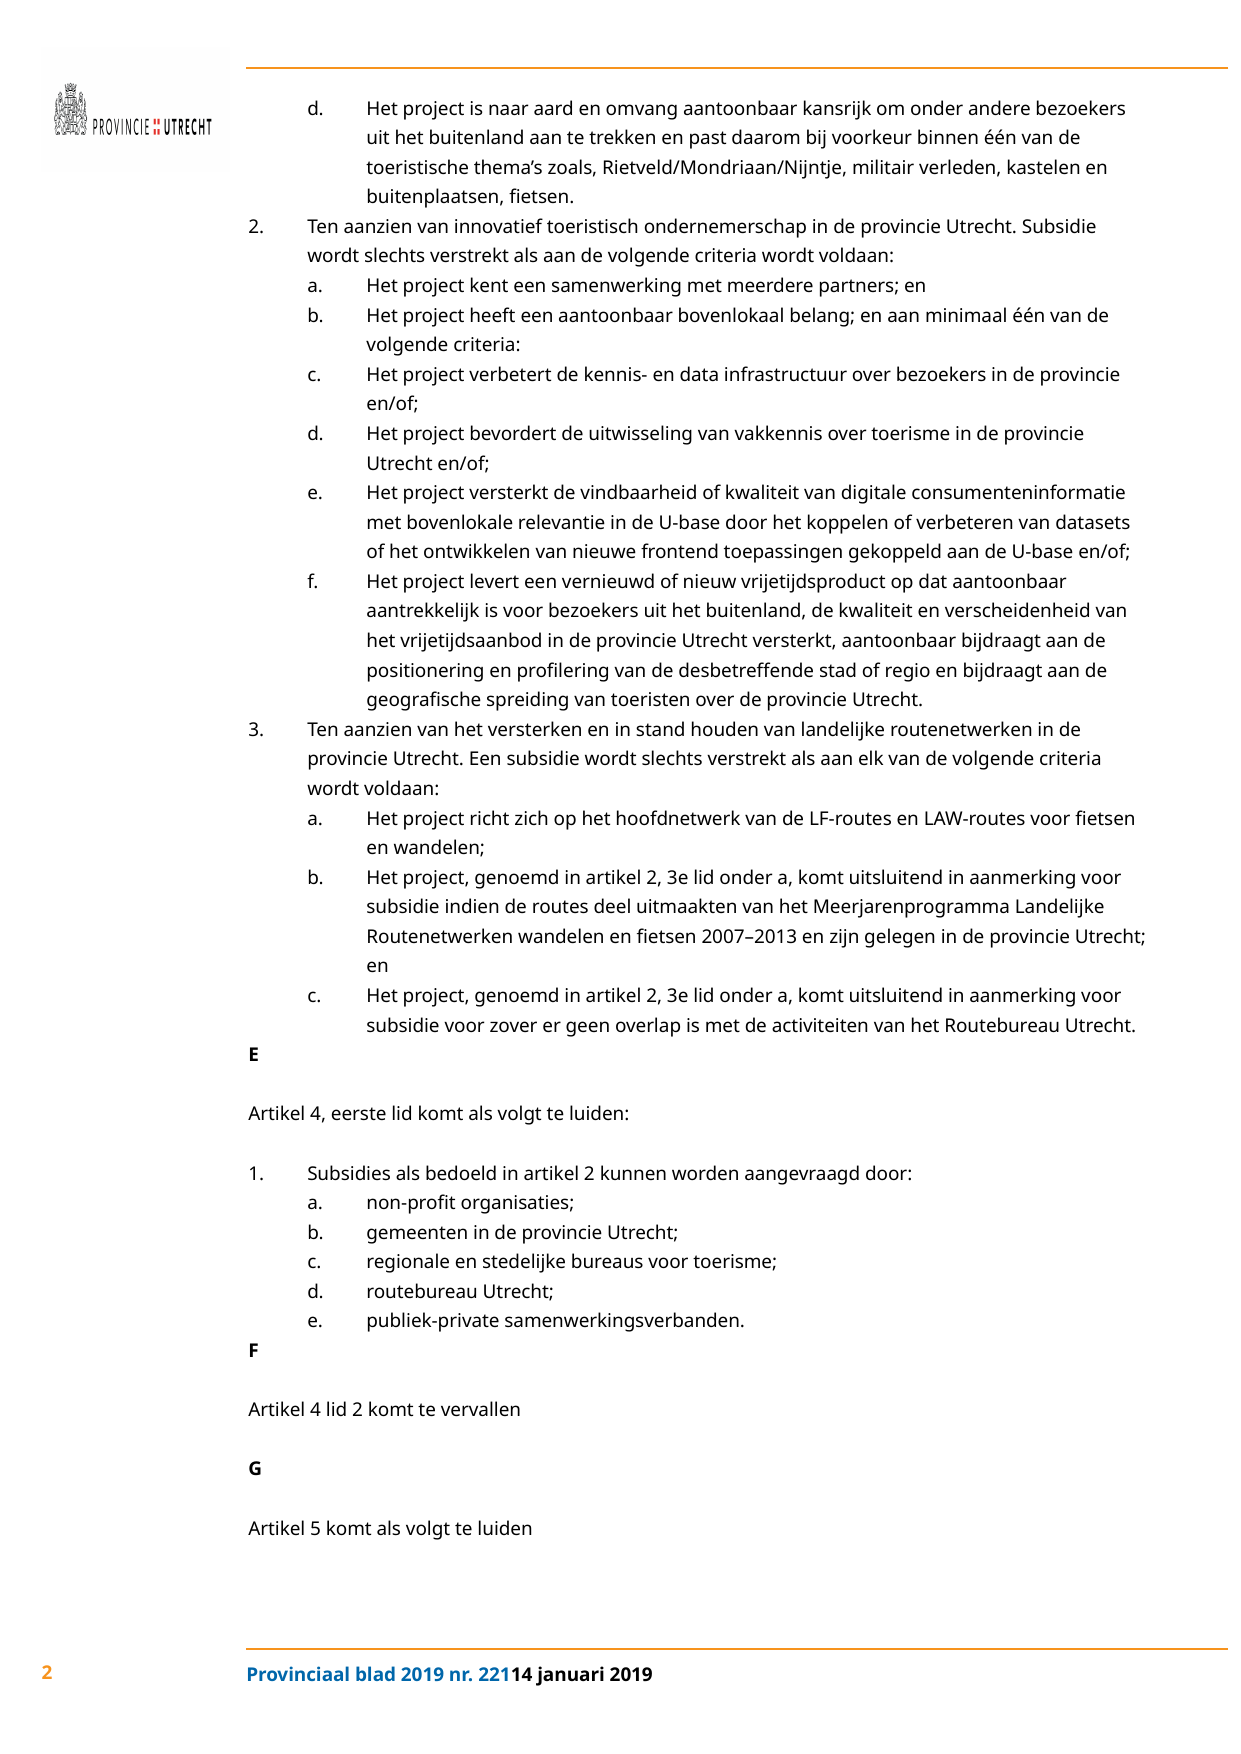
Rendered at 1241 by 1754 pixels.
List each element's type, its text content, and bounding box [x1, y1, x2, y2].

picture [41, 47, 231, 172]
text E [248, 1041, 1152, 1067]
list Het project richt zich op het hoofdnetwerk van de LF-routes en LAW-routes voor fietsen en wandelen; [307, 805, 1152, 860]
list Subsidies als bedoeld in artikel 2 kunnen worden aangevraagd door: [248, 1160, 1152, 1186]
list Het project is naar aard en omvang aantoonbaar kansrijk om onder andere bezoekers uit het buitenland aan te trekken en past daarom bij voorkeur binnen één van de toeristische thema’s zoals, Rietveld/Mondriaan/Nijntje, militair verleden, kastelen en buitenplaatsen, fietsen. [307, 95, 1152, 209]
list Het project levert een vernieuwd of nieuw vrijetijdsproduct op dat aantoonbaar aantrekkelijk is voor bezoekers uit het buitenland, de kwaliteit en verscheidenheid van het vrijetijdsaanbod in de provincie Utrecht versterkt, aantoonbaar bijdraagt aan de positionering en profilering van de desbetreffende stad of regio en bijdraagt aan de geografische spreiding van toeristen over de provincie Utrecht. [307, 568, 1152, 712]
list Het project verbetert de kennis- en data infrastructuur over bezoekers in de provincie en/of; [307, 361, 1152, 416]
list gemeenten in de provincie Utrecht; [307, 1219, 1152, 1245]
list regionale en stedelijke bureaus voor toerisme; [307, 1248, 1152, 1274]
list Het project kent een samenwerking met meerdere partners; en [307, 272, 1152, 298]
list publiek-private samenwerkingsverbanden. [307, 1308, 1152, 1333]
list Het project heeft een aantoonbaar bovenlokaal belang; en aan minimaal één van de volgende criteria: [307, 302, 1152, 357]
text Artikel 5 komt als volgt te luiden [248, 1515, 1152, 1541]
list Het project bevordert de uitwisseling van vakkennis over toerisme in de provincie Utrecht en/of; [307, 420, 1152, 476]
list Het project, genoemd in artikel 2, 3e lid onder a, komt uitsluitend in aanmerking voor subsidie voor zover er geen overlap is met de activiteiten van het Routebureau Utrecht. [307, 982, 1152, 1038]
list Het project versterkt de vindbaarheid of kwaliteit van digitale consumenteninformatie met bovenlokale relevantie in de U-base door het koppelen of verbeteren van datasets of het ontwikkelen van nieuwe frontend toepassingen gekoppeld aan de U-base en/of; [307, 479, 1152, 564]
text F [248, 1337, 1152, 1363]
list routebureau Utrecht; [307, 1278, 1152, 1304]
list Ten aanzien van innovatief toeristisch ondernemerschap in de provincie Utrecht. Subsidie wordt slechts verstrekt als aan de volgende criteria wordt voldaan: [248, 213, 1152, 268]
list Het project, genoemd in artikel 2, 3e lid onder a, komt uitsluitend in aanmerking voor subsidie indien de routes deel uitmaakten van het Meerjarenprogramma Landelijke Routenetwerken wandelen en fietsen 2007–2013 en zijn gelegen in de provincie Utrecht; en [307, 864, 1152, 978]
text Artikel 4, eerste lid komt als volgt te luiden: [248, 1101, 1152, 1126]
list Ten aanzien van het versterken en in stand houden van landelijke routenetwerken in de provincie Utrecht. Een subsidie wordt slechts verstrekt als aan elk van de volgende criteria wordt voldaan: [248, 716, 1152, 801]
text Artikel 4 lid 2 komt te vervallen [248, 1396, 1152, 1422]
text G [248, 1456, 1152, 1481]
list non-profit organisaties; [307, 1189, 1152, 1215]
